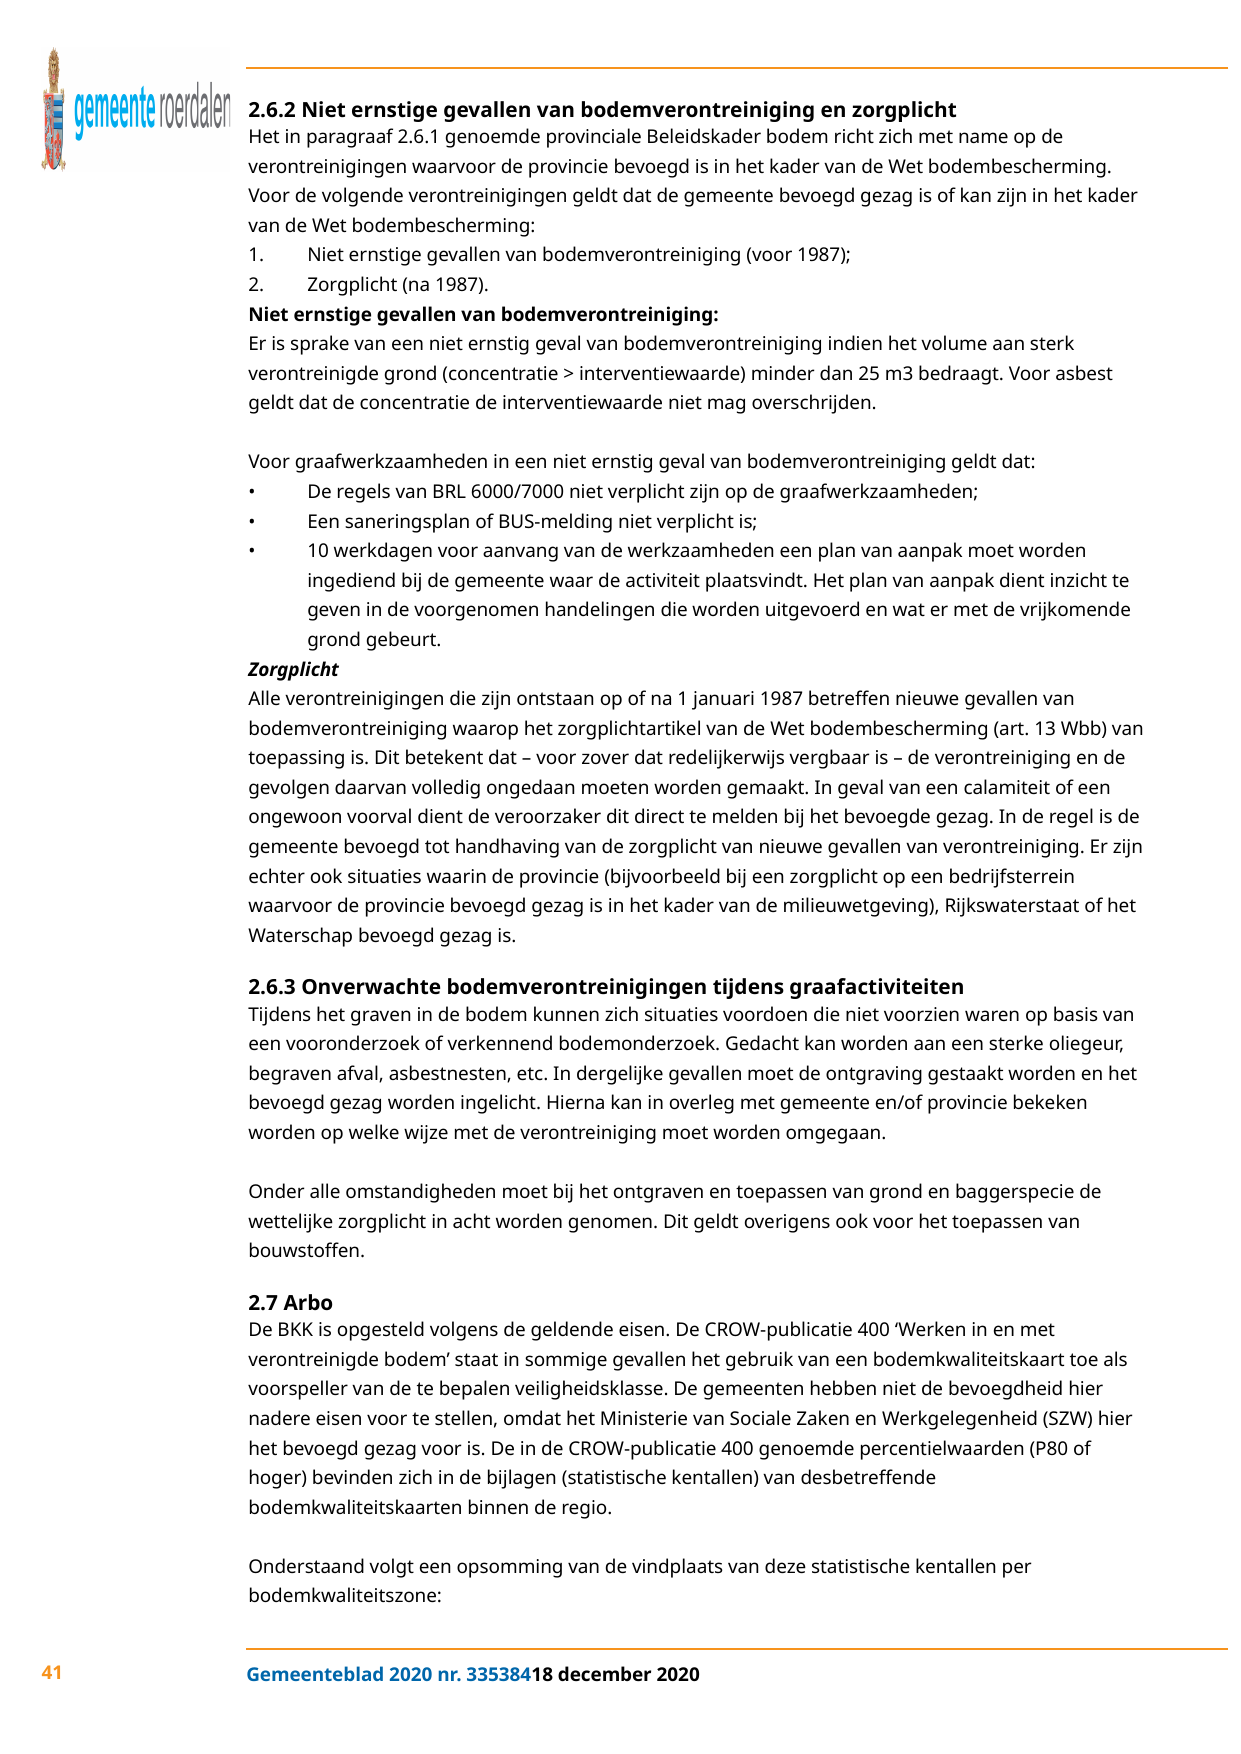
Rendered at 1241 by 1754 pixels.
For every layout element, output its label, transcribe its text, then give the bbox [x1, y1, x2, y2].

text 2.6.3 Onverwachte bodemverontreinigingen tijdens graafactiviteiten [248, 972, 1152, 1001]
list De regels van BRL 6000/7000 niet verplicht zijn op de graafwerkzaamheden; [248, 478, 1152, 504]
text Niet ernstige gevallen van bodemverontreiniging: [248, 301, 1152, 326]
list Zorgplicht (na 1987). [248, 271, 1152, 297]
text 2.6.2 Niet ernstige gevallen van bodemverontreiniging en zorgplicht [248, 95, 1152, 123]
list Niet ernstige gevallen van bodemverontreiniging (voor 1987); [248, 242, 1152, 267]
text Alle verontreinigingen die zijn ontstaan op of na 1 januari 1987 betreffen nieuwe gevallen van bodemverontreiniging waarop het zorgplichtartikel van de Wet bodembescherming (art. 13 Wbb) van toepassing is. Dit betekent dat – voor zover dat redelijkerwijs vergbaar is – de verontreiniging en de gevolgen daarvan volledig ongedaan moeten worden gemaakt. In geval van een calamiteit of een ongewoon voorval dient de veroorzaker dit direct te melden bij het bevoegde gezag. In de regel is de gemeente bevoegd tot handhaving van de zorgplicht van nieuwe gevallen van verontreiniging. Er zijn echter ook situaties waarin de provincie (bijvoorbeeld bij een zorgplicht op een bedrijfsterrein waarvoor de provincie bevoegd gezag is in het kader van de milieuwetgeving), Rijkswaterstaat of het Waterschap bevoegd gezag is. [248, 685, 1152, 948]
text Onder alle omstandigheden moet bij het ontgraven en toepassen van grond en baggerspecie de wettelijke zorgplicht in acht worden genomen. Dit geldt overigens ook voor het toepassen van bouwstoffen. [248, 1178, 1152, 1263]
text Onderstaand volgt een opsomming van de vindplaats van deze statistische kentallen per bodemkwaliteitszone: [248, 1553, 1152, 1608]
picture [41, 47, 231, 172]
list 10 werkdagen voor aanvang van de werkzaamheden een plan van aanpak moet worden ingediend bij de gemeente waar de activiteit plaatsvindt. Het plan van aanpak dient inzicht te geven in de voorgenomen handelingen die worden uitgevoerd en wat er met de vrijkomende grond gebeurt. [248, 537, 1152, 652]
text Er is sprake van een niet ernstig geval van bodemverontreiniging indien het volume aan sterk verontreinigde grond (concentratie > interventiewaarde) minder dan 25 m3 bedraagt. Voor asbest geldt dat de concentratie de interventiewaarde niet mag overschrijden. [248, 330, 1152, 415]
list Een saneringsplan of BUS-melding niet verplicht is; [248, 508, 1152, 533]
text Tijdens het graven in de bodem kunnen zich situaties voordoen die niet voorzien waren op basis van een vooronderzoek of verkennend bodemonderzoek. Gedacht kan worden aan een sterke oliegeur, begraven afval, asbestnesten, etc. In dergelijke gevallen moet de ontgraving gestaakt worden en het bevoegd gezag worden ingelicht. Hierna kan in overleg met gemeente en/of provincie bekeken worden op welke wijze met de verontreiniging moet worden omgegaan. [248, 1001, 1152, 1145]
text Zorgplicht [248, 656, 1152, 681]
text Het in paragraaf 2.6.1 genoemde provinciale Beleidskader bodem richt zich met name op de verontreinigingen waarvoor de provincie bevoegd is in het kader van de Wet bodembescherming. Voor de volgende verontreinigingen geldt dat de gemeente bevoegd gezag is of kan zijn in het kader van de Wet bodembescherming: [248, 123, 1152, 238]
text De BKK is opgesteld volgens de geldende eisen. De CROW-publicatie 400 ‘Werken in en met verontreinigde bodem’ staat in sommige gevallen het gebruik van een bodemkwaliteitskaart toe als voorspeller van de te bepalen veiligheidsklasse. De gemeenten hebben niet de bevoegdheid hier nadere eisen voor te stellen, omdat het Ministerie van Sociale Zaken en Werkgelegenheid (SZW) hier het bevoegd gezag voor is. De in de CROW-publicatie 400 genoemde percentielwaarden (P80 of hoger) bevinden zich in de bijlagen (statistische kentallen) van desbetreffende bodemkwaliteitskaarten binnen de regio. [248, 1316, 1152, 1519]
text Voor graafwerkzaamheden in een niet ernstig geval van bodemverontreiniging geldt dat: [248, 449, 1152, 474]
text 2.7 Arbo [248, 1288, 1152, 1316]
